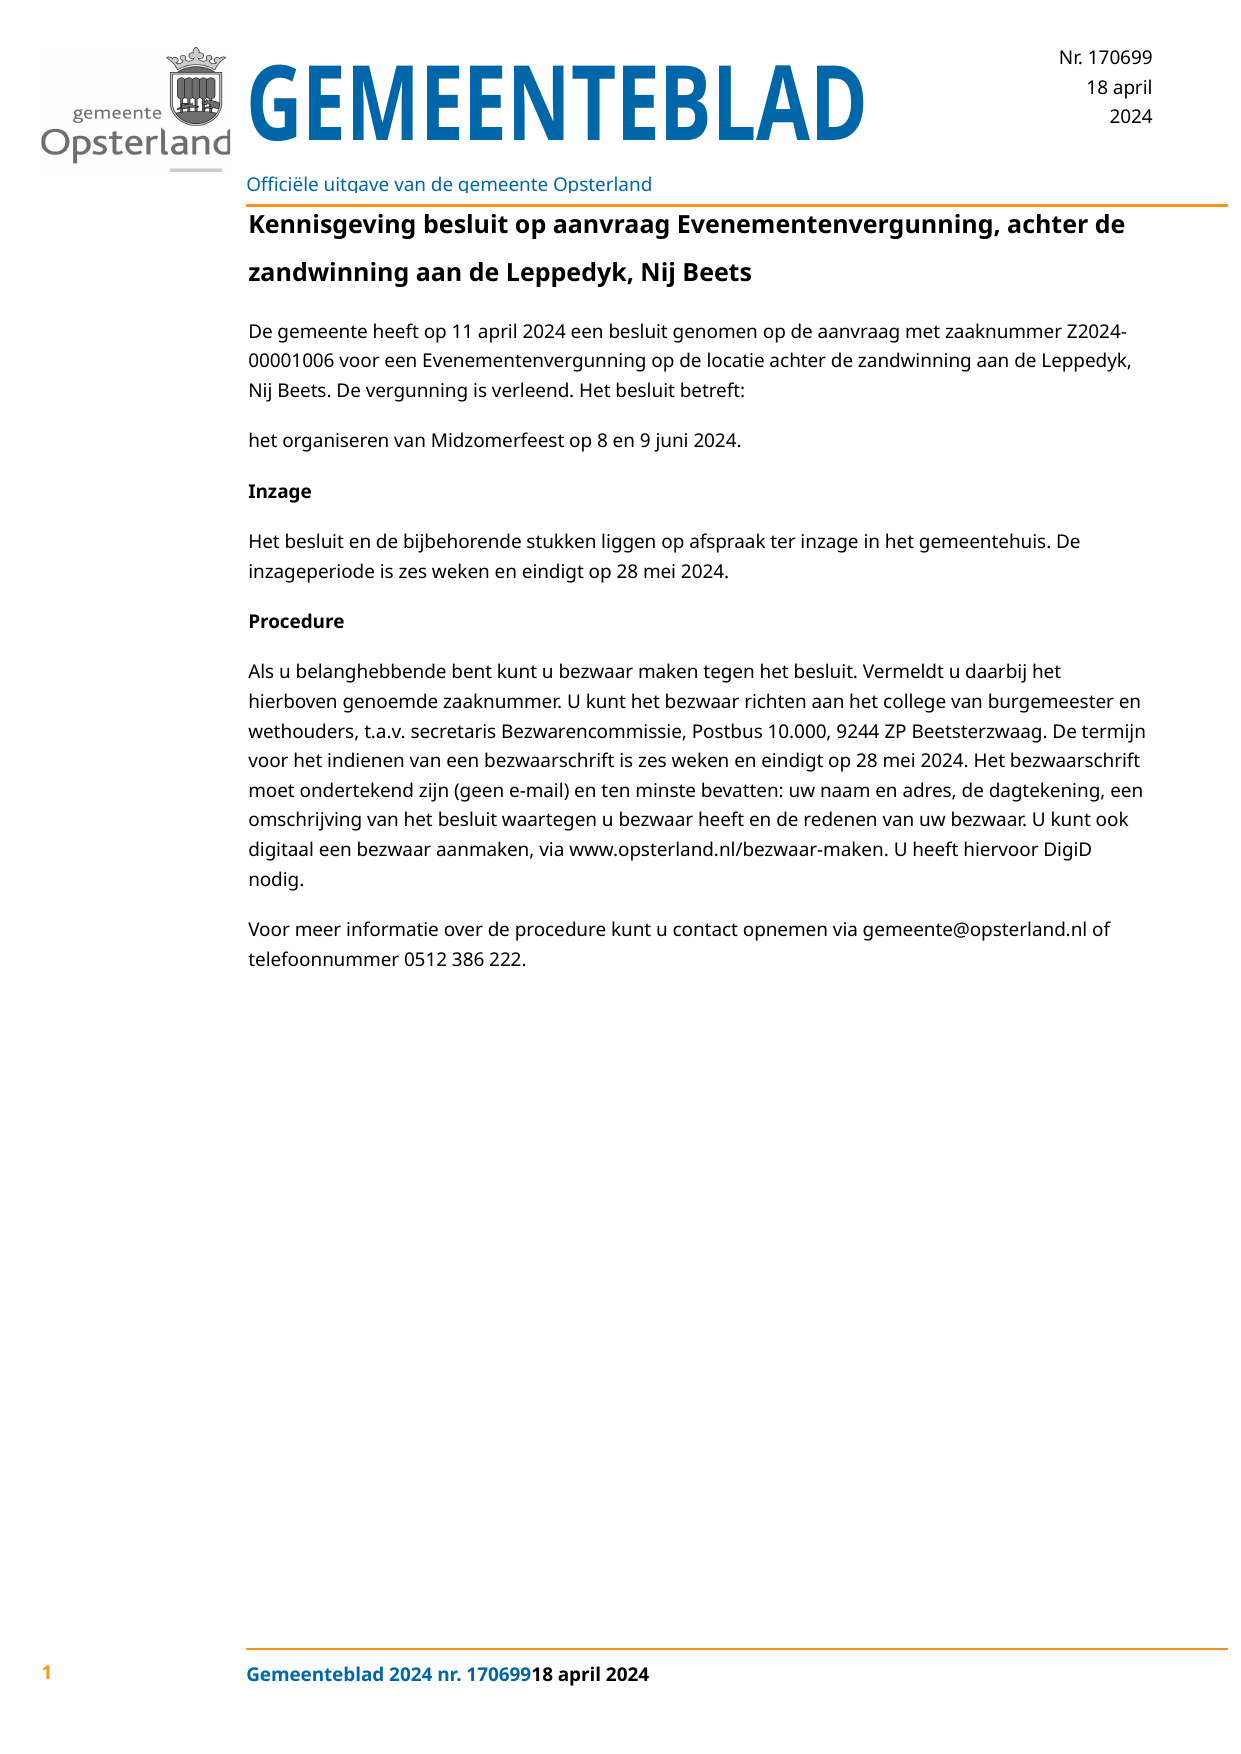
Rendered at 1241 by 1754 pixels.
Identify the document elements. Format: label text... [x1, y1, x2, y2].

text Kennisgeving besluit op aanvraag Evenementenvergunning, achter de zandwinning aan de Leppedyk, Nij Beets [248, 207, 1152, 288]
text het organiseren van Midzomerfeest op 8 en 9 juni 2024. [248, 427, 1152, 453]
text Voor meer informatie over de procedure kunt u contact opnemen via gemeente@opsterland.nl of telefoonnummer 0512 386 222. [248, 916, 1152, 972]
text Inzage [248, 478, 1152, 504]
picture [41, 47, 231, 172]
text Procedure [248, 608, 1152, 634]
text Als u belanghebbende bent kunt u bezwaar maken tegen het besluit. Vermeldt u daarbij het hierboven genoemde zaaknummer. U kunt het bezwaar richten aan het college van burgemeester en wethouders, t.a.v. secretaris Bezwarencommissie, Postbus 10.000, 9244 ZP Beetsterzwaag. De termijn voor het indienen van een bezwaarschrift is zes weken en eindigt op 28 mei 2024. Het bezwaarschrift moet ondertekend zijn (geen e-mail) en ten minste bevatten: uw naam en adres, de dagtekening, een omschrijving van het besluit waartegen u bezwaar heeft en de redenen van uw bezwaar. U kunt ook digitaal een bezwaar aanmaken, via www.opsterland.nl/bezwaar-maken. U heeft hiervoor DigiD nodig. [248, 659, 1152, 892]
text De gemeente heeft op 11 april 2024 een besluit genomen op de aanvraag met zaaknummer Z2024-00001006 voor een Evenementenvergunning op de locatie achter de zandwinning aan de Leppedyk, Nij Beets. De vergunning is verleend. Het besluit betreft: [248, 318, 1152, 403]
text Het besluit en de bijbehorende stukken liggen op afspraak ter inzage in het gemeentehuis. De inzageperiode is zes weken en eindigt op 28 mei 2024. [248, 528, 1152, 584]
